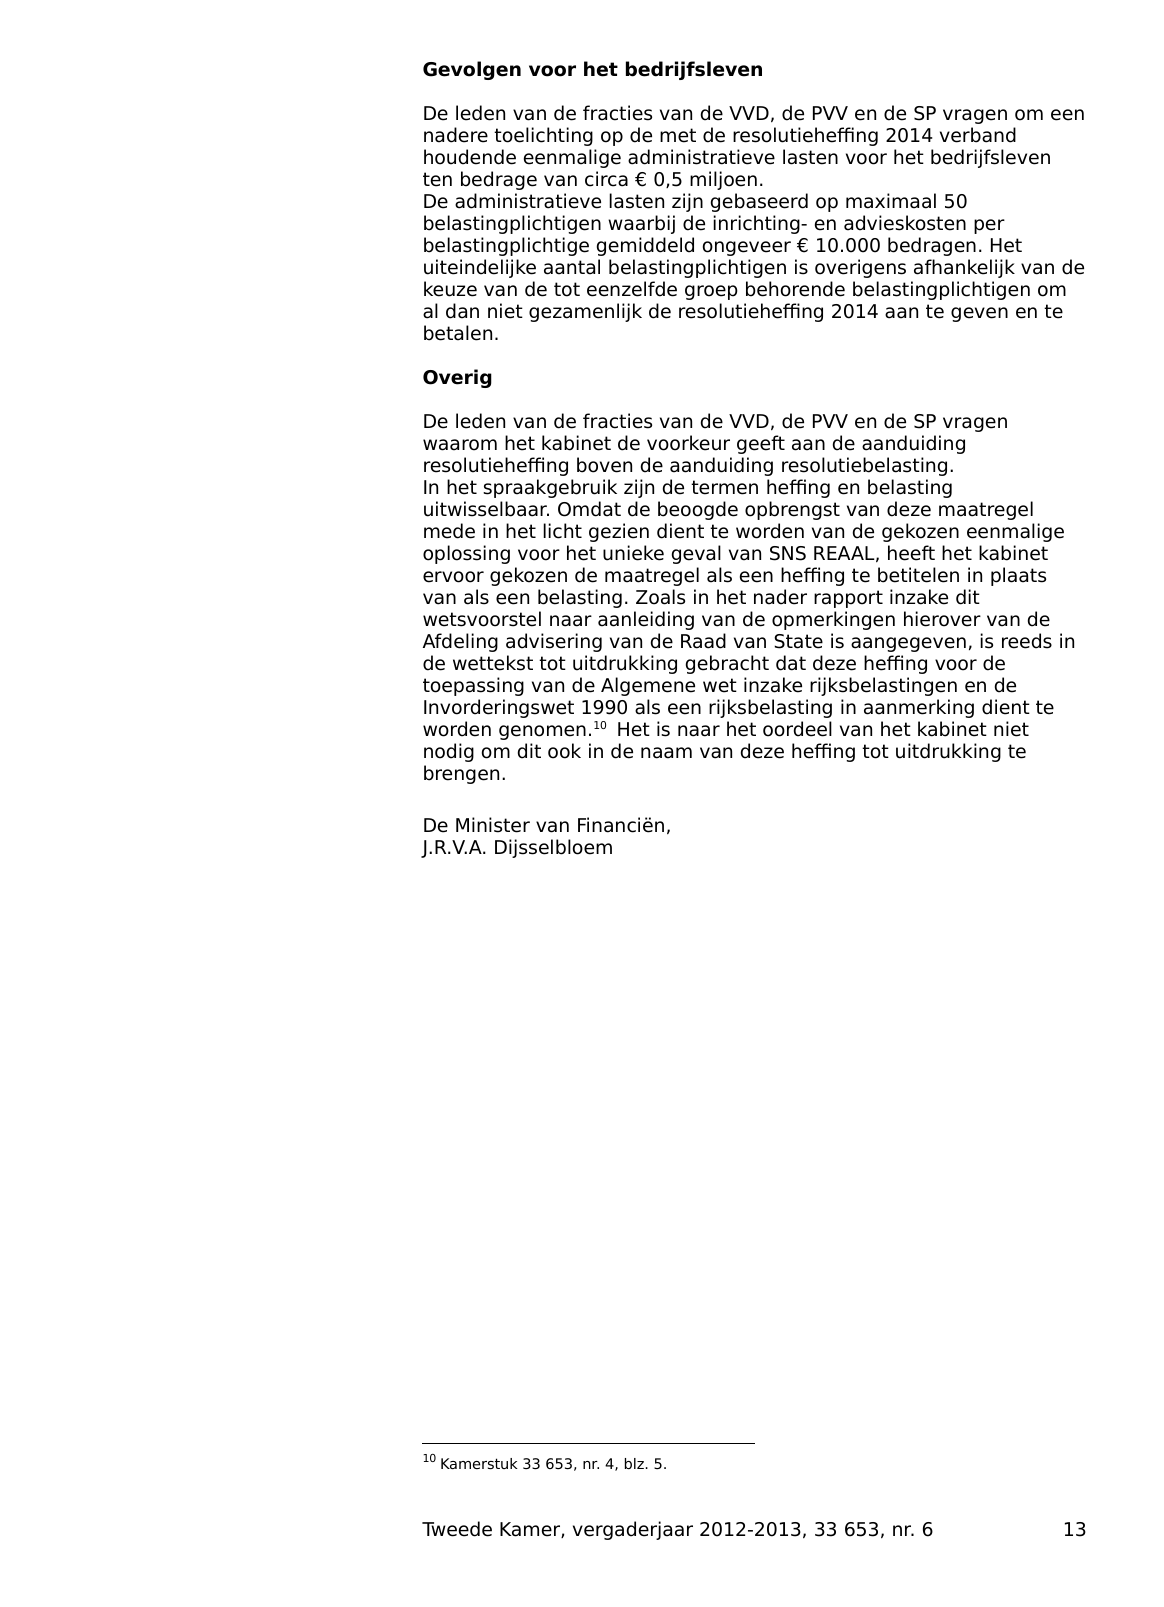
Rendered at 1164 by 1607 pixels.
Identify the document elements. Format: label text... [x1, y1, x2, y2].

text De leden van de fracties van de VVD, de PVV en de SP vragen waarom het kabinet de voorkeur geeft aan de aanduiding resolutieheffing boven de aanduiding resolutiebelasting. [422, 411, 1087, 477]
text In het spraakgebruik zijn de termen heffing en belasting uitwisselbaar. Omdat de beoogde opbrengst van deze maatregel mede in het licht gezien dient te worden van de gekozen eenmalige oplossing voor het unieke geval van SNS REAAL, heeft het kabinet ervoor gekozen de maatregel als een heffing te betitelen in plaats van als een belasting. Zoals in het nader rapport inzake dit wetsvoorstel naar aanleiding van de opmerkingen hierover van de Afdeling advisering van de Raad van State is aangegeven, is reeds in de wettekst tot uitdrukking gebracht dat deze heffing voor de toepassing van de Algemene wet inzake rijksbelastingen en de Invorderingswet 1990 als een rijksbelasting in aanmerking dient te worden genomen. Het is naar het oordeel van het kabinet niet nodig om dit ook in de naam van deze heffing tot uitdrukking te brengen. [422, 477, 1087, 785]
text De Minister van Financiën, J.R.V.A. Dijsselbloem [422, 815, 1087, 859]
text De administratieve lasten zijn gebaseerd op maximaal 50 belastingplichtigen waarbij de inrichting- en advieskosten per belastingplichtige gemiddeld ongeveer € 10.000 bedragen. Het uiteindelijke aantal belastingplichtigen is overigens afhankelijk van de keuze van de tot eenzelfde groep behorende belastingplichtigen om al dan niet gezamenlijk de resolutieheffing 2014 aan te geven en te betalen. [422, 191, 1087, 345]
subtitle Gevolgen voor het bedrijfsleven [422, 59, 1087, 81]
text De leden van de fracties van de VVD, de PVV en de SP vragen om een nadere toelichting op de met de resolutieheffing 2014 verband houdende eenmalige administratieve lasten voor het bedrijfsleven ten bedrage van circa € 0,5 miljoen. [422, 103, 1087, 191]
text Kamerstuk 33 653, nr. 4, blz. 5. [422, 1452, 1087, 1474]
subtitle Overig [422, 367, 1087, 389]
